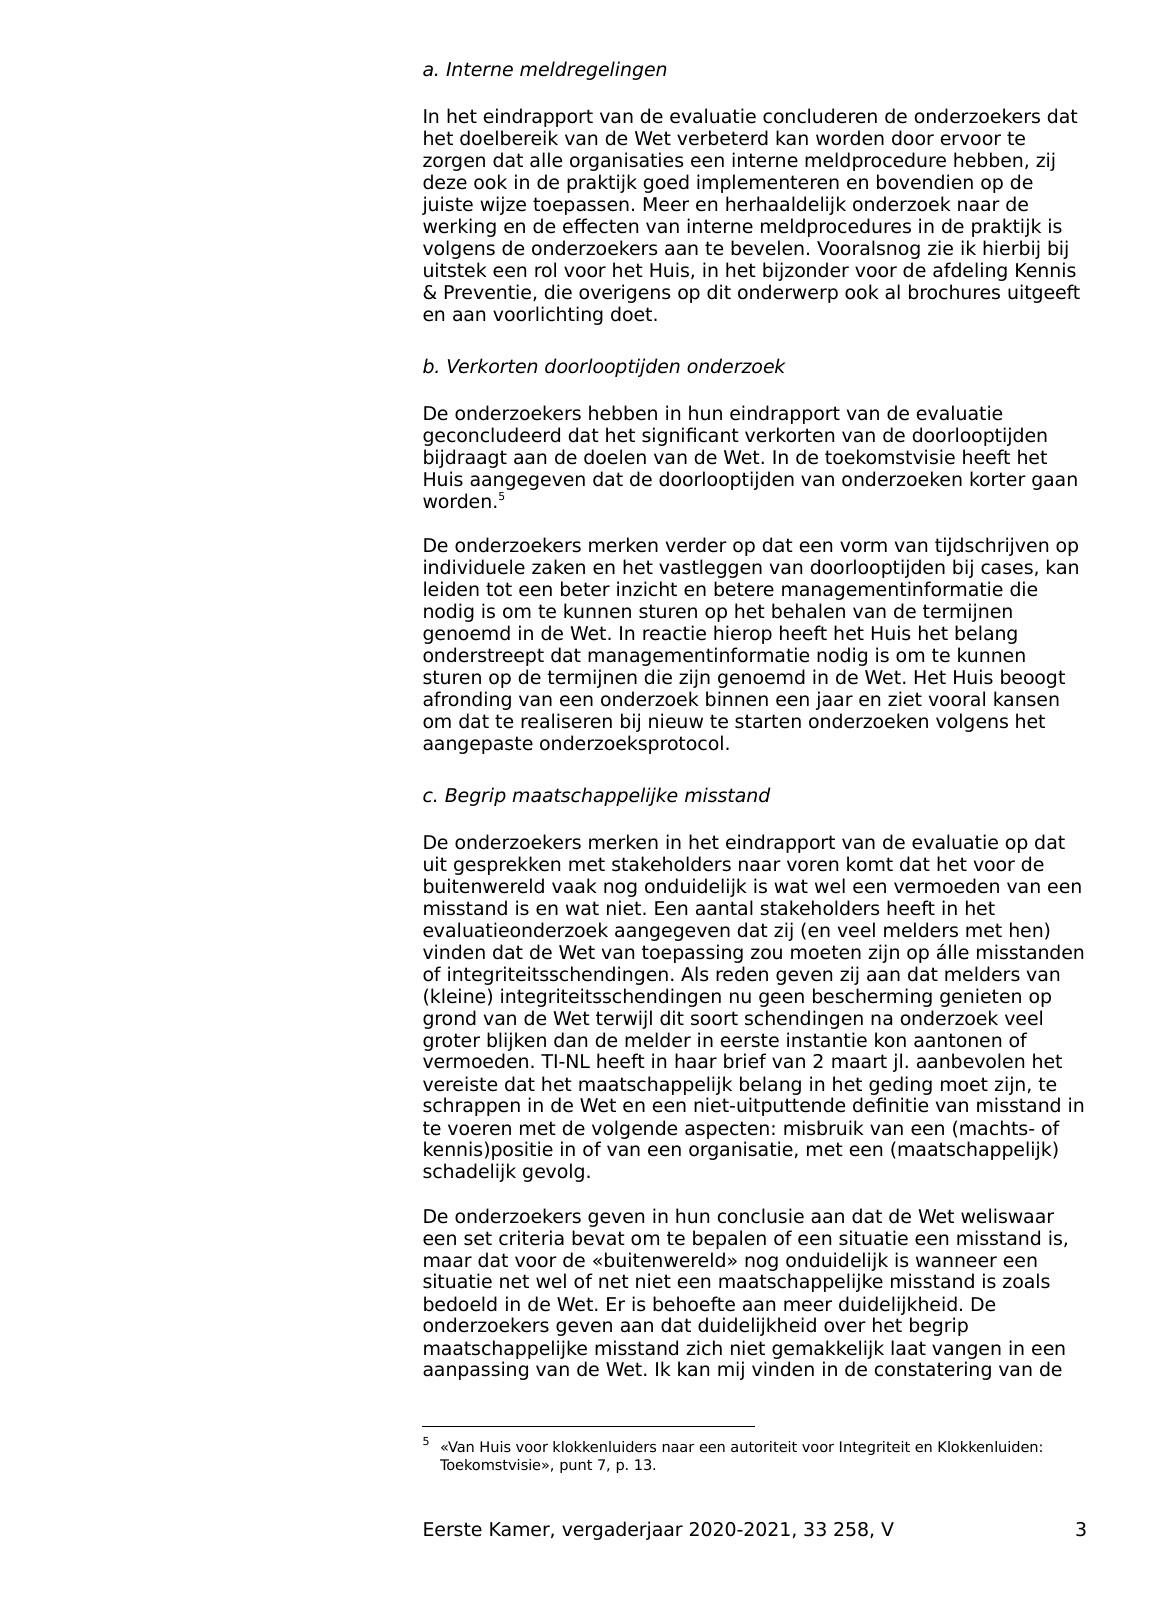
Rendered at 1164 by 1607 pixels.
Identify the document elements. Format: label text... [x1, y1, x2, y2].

text De onderzoekers hebben in hun eindrapport van de evaluatie geconcludeerd dat het significant verkorten van de doorlooptijden bijdraagt aan de doelen van de Wet. In de toekomstvisie heeft het Huis aangegeven dat de doorlooptijden van onderzoeken korter gaan worden. [422, 403, 1087, 513]
text De onderzoekers merken verder op dat een vorm van tijdschrijven op individuele zaken en het vastleggen van doorlooptijden bij cases, kan leiden tot een beter inzicht en betere managementinformatie die nodig is om te kunnen sturen op het behalen van de termijnen genoemd in de Wet. In reactie hierop heeft het Huis het belang onderstreept dat managementinformatie nodig is om te kunnen sturen op de termijnen die zijn genoemd in de Wet. Het Huis beoogt afronding van een onderzoek binnen een jaar en ziet vooral kansen om dat te realiseren bij nieuw te starten onderzoeken volgens het aangepaste onderzoeksprotocol. [422, 535, 1087, 755]
subtitle a. Interne meldregelingen [422, 59, 1087, 81]
text In het eindrapport van de evaluatie concluderen de onderzoekers dat het doelbereik van de Wet verbeterd kan worden door ervoor te zorgen dat alle organisaties een interne meldprocedure hebben, zij deze ook in de praktijk goed implementeren en bovendien op de juiste wijze toepassen. Meer en herhaaldelijk onderzoek naar de werking en de effecten van interne meldprocedures in de praktijk is volgens de onderzoekers aan te bevelen. Vooralsnog zie ik hierbij bij uitstek een rol voor het Huis, in het bijzonder voor de afdeling Kennis & Preventie, die overigens op dit onderwerp ook al brochures uitgeeft en aan voorlichting doet. [422, 106, 1087, 326]
subtitle c. Begrip maatschappelijke misstand [422, 785, 1087, 807]
text De onderzoekers geven in hun conclusie aan dat de Wet weliswaar een set criteria bevat om te bepalen of een situatie een misstand is, maar dat voor de «buitenwereld» nog onduidelijk is wanneer een situatie net wel of net niet een maatschappelijke misstand is zoals bedoeld in de Wet. Er is behoefte aan meer duidelijkheid. De onderzoekers geven aan dat duidelijkheid over het begrip maatschappelijke misstand zich niet gemakkelijk laat vangen in een aanpassing van de Wet. Ik kan mij vinden in de constatering van de [422, 1206, 1087, 1381]
subtitle b. Verkorten doorlooptijden onderzoek [422, 356, 1087, 378]
text «Van Huis voor klokkenluiders naar een autoriteit voor Integriteit en Klokkenluiden: Toekomstvisie», punt 7, p. 13. [422, 1435, 1087, 1474]
text De onderzoekers merken in het eindrapport van de evaluatie op dat uit gesprekken met stakeholders naar voren komt dat het voor de buitenwereld vaak nog onduidelijk is wat wel een vermoeden van een misstand is en wat niet. Een aantal stakeholders heeft in het evaluatieonderzoek aangegeven dat zij (en veel melders met hen) vinden dat de Wet van toepassing zou moeten zijn op álle misstanden of integriteitsschendingen. Als reden geven zij aan dat melders van (kleine) integriteitsschendingen nu geen bescherming genieten op grond van de Wet terwijl dit soort schendingen na onderzoek veel groter blijken dan de melder in eerste instantie kon aantonen of vermoeden. TI-NL heeft in haar brief van 2 maart jl. aanbevolen het vereiste dat het maatschappelijk belang in het geding moet zijn, te schrappen in de Wet en een niet-uitputtende definitie van misstand in te voeren met de volgende aspecten: misbruik van een (machts- of kennis)positie in of van een organisatie, met een (maatschappelijk) schadelijk gevolg. [422, 832, 1087, 1183]
